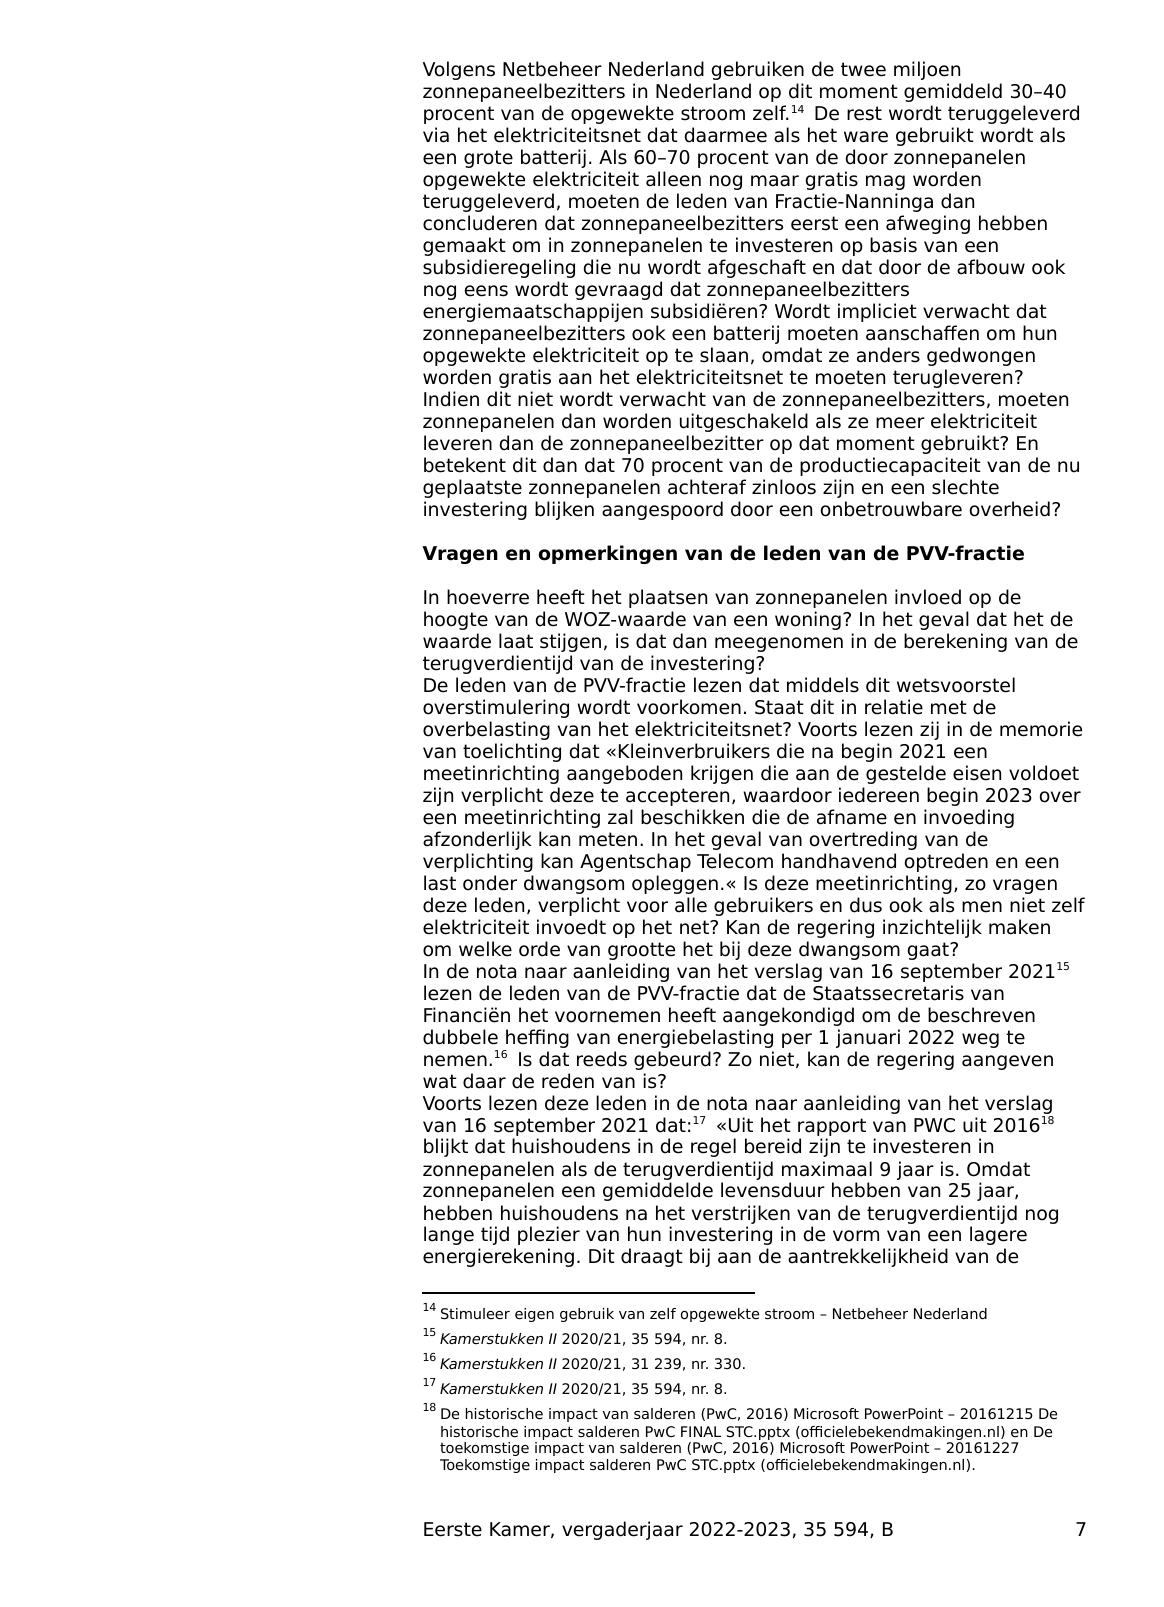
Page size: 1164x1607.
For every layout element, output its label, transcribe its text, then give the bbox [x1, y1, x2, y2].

text De leden van de PVV-fractie lezen dat middels dit wetsvoorstel overstimulering wordt voorkomen. Staat dit in relatie met de overbelasting van het elektriciteitsnet? Voorts lezen zij in de memorie van toelichting dat «Kleinverbruikers die na begin 2021 een meetinrichting aangeboden krijgen die aan de gestelde eisen voldoet zijn verplicht deze te accepteren, waardoor iedereen begin 2023 over een meetinrichting zal beschikken die de afname en invoeding afzonderlijk kan meten. In het geval van overtreding van de verplichting kan Agentschap Telecom handhavend optreden en een last onder dwangsom opleggen.« Is deze meetinrichting, zo vragen deze leden, verplicht voor alle gebruikers en dus ook als men niet zelf elektriciteit invoedt op het net? Kan de regering inzichtelijk maken om welke orde van grootte het bij deze dwangsom gaat? [422, 675, 1087, 961]
text Stimuleer eigen gebruik van zelf opgewekte stroom – Netbeheer Nederland [422, 1302, 1087, 1324]
text De historische impact van salderen (PwC, 2016) Microsoft PowerPoint – 20161215 De historische impact salderen PwC FINAL STC.pptx (officielebekendmakingen.nl) en De toekomstige impact van salderen (PwC, 2016) Microsoft PowerPoint – 20161227 Toekomstige impact salderen PwC STC.pptx (officielebekendmakingen.nl). [422, 1402, 1087, 1474]
text Kamerstukken II 2020/21, 35 594, nr. 8. [422, 1327, 1087, 1349]
text In hoeverre heeft het plaatsen van zonnepanelen invloed op de hoogte van de WOZ-waarde van een woning? In het geval dat het de waarde laat stijgen, is dat dan meegenomen in de berekening van de terugverdientijd van de investering? [422, 587, 1087, 675]
text In de nota naar aanleiding van het verslag van 16 september 2021 lezen de leden van de PVV-fractie dat de Staatssecretaris van Financiën het voornemen heeft aangekondigd om de beschreven dubbele heffing van energiebelasting per 1 januari 2022 weg te nemen. Is dat reeds gebeurd? Zo niet, kan de regering aangeven wat daar de reden van is? [422, 961, 1087, 1092]
text Kamerstukken II 2020/21, 35 594, nr. 8. [422, 1377, 1087, 1399]
text Kamerstukken II 2020/21, 31 239, nr. 330. [422, 1352, 1087, 1374]
text Volgens Netbeheer Nederland gebruiken de twee miljoen zonnepaneelbezitters in Nederland op dit moment gemiddeld 30–40 procent van de opgewekte stroom zelf. De rest wordt teruggeleverd via het elektriciteitsnet dat daarmee als het ware gebruikt wordt als een grote batterij. Als 60–70 procent van de door zonnepanelen opgewekte elektriciteit alleen nog maar gratis mag worden teruggeleverd, moeten de leden van Fractie-Nanninga dan concluderen dat zonnepaneelbezitters eerst een afweging hebben gemaakt om in zonnepanelen te investeren op basis van een subsidieregeling die nu wordt afgeschaft en dat door de afbouw ook nog eens wordt gevraagd dat zonnepaneelbezitters energiemaatschappijen subsidiëren? Wordt impliciet verwacht dat zonnepaneelbezitters ook een batterij moeten aanschaffen om hun opgewekte elektriciteit op te slaan, omdat ze anders gedwongen worden gratis aan het elektriciteitsnet te moeten terugleveren? Indien dit niet wordt verwacht van de zonnepaneelbezitters, moeten zonnepanelen dan worden uitgeschakeld als ze meer elektriciteit leveren dan de zonnepaneelbezitter op dat moment gebruikt? En betekent dit dan dat 70 procent van de productiecapaciteit van de nu geplaatste zonnepanelen achteraf zinloos zijn en een slechte investering blijken aangespoord door een onbetrouwbare overheid? [422, 59, 1087, 521]
text Voorts lezen deze leden in de nota naar aanleiding van het verslag van 16 september 2021 dat: «Uit het rapport van PWC uit 2016 blijkt dat huishoudens in de regel bereid zijn te investeren in zonnepanelen als de terugverdientijd maximaal 9 jaar is. Omdat zonnepanelen een gemiddelde levensduur hebben van 25 jaar, hebben huishoudens na het verstrijken van de terugverdientijd nog lange tijd plezier van hun investering in de vorm van een lagere energierekening. Dit draagt bij aan de aantrekkelijkheid van de [422, 1092, 1087, 1268]
subtitle Vragen en opmerkingen van de leden van de PVV-fractie [422, 543, 1087, 565]
